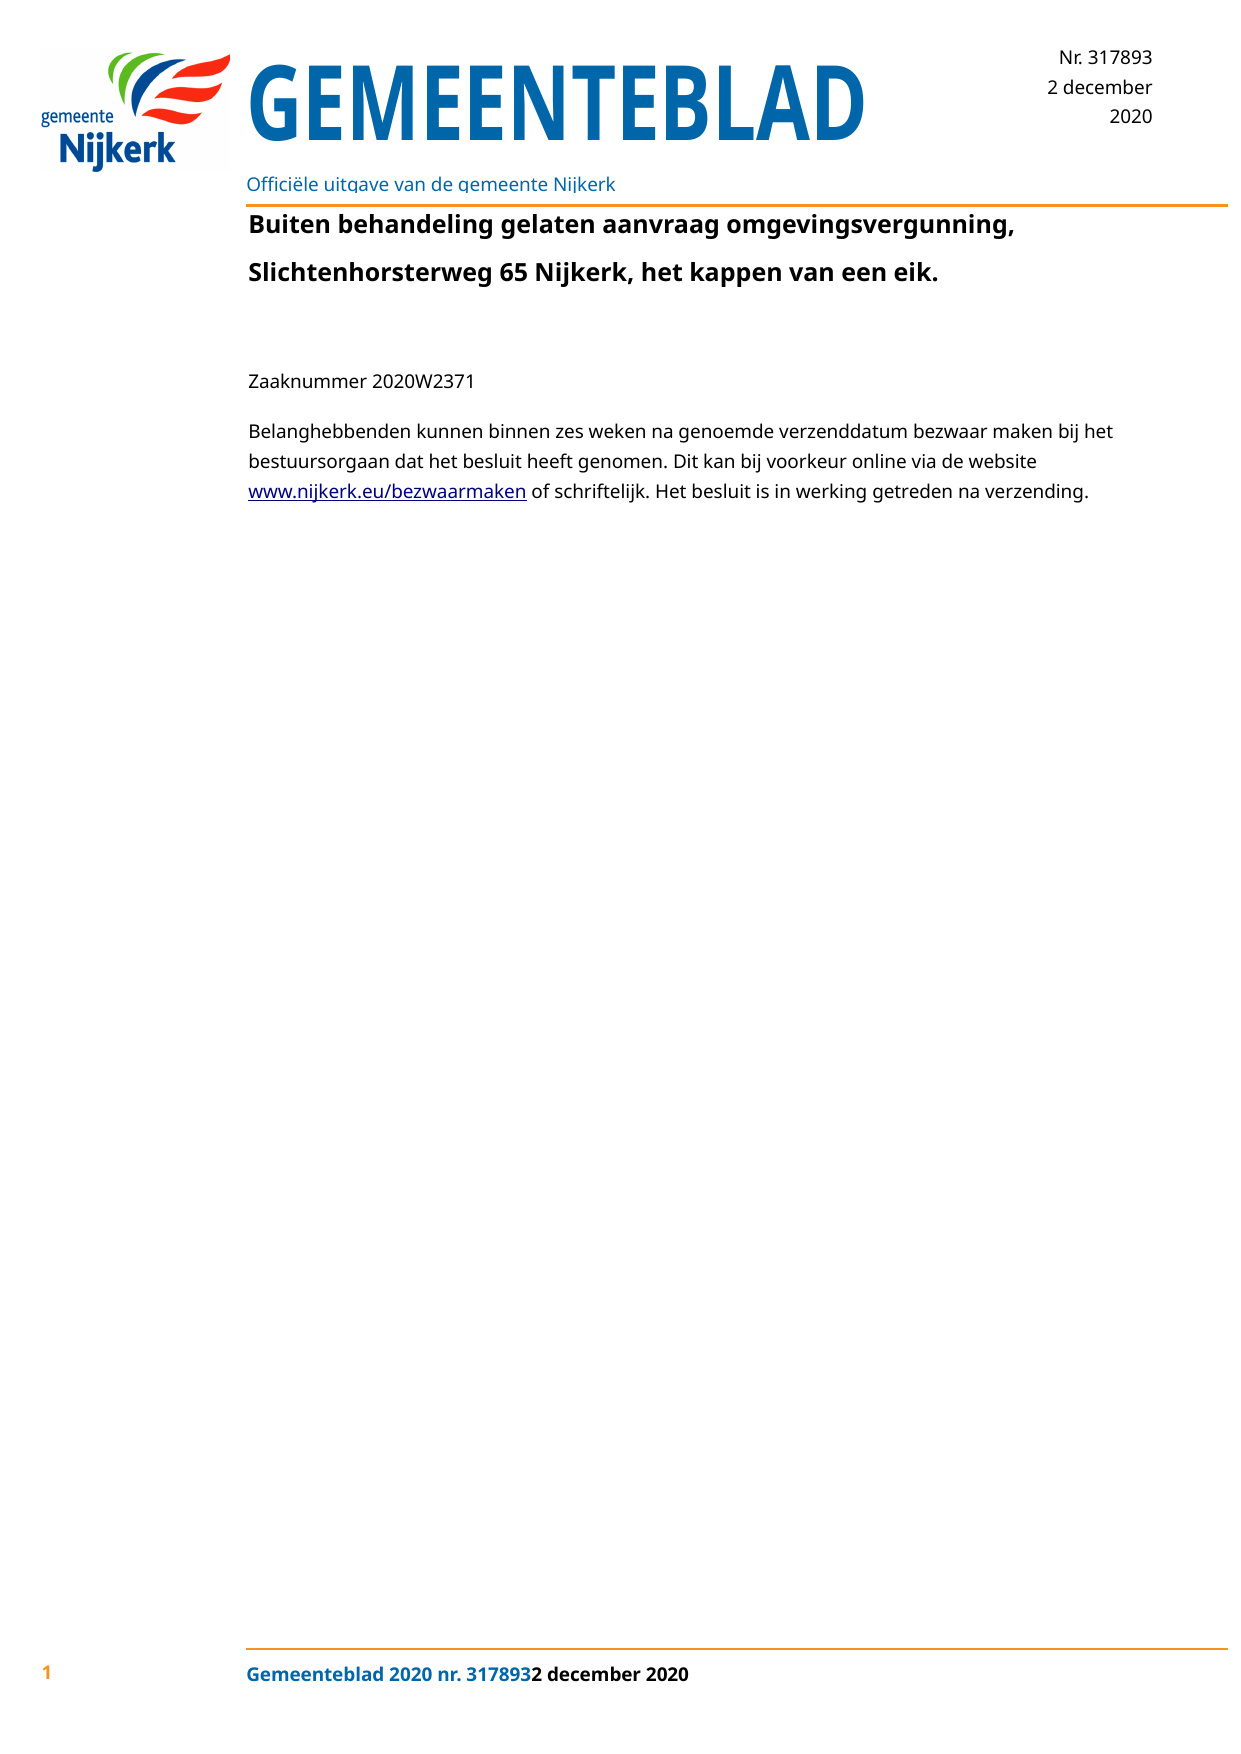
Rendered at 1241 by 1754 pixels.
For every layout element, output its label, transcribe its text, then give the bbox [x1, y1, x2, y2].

text Belanghebbenden kunnen binnen zes weken na genoemde verzenddatum bezwaar maken bij het bestuursorgaan dat het besluit heeft genomen. Dit kan bij voorkeur online via de website www.nijkerk.eu/bezwaarmaken of schriftelijk. Het besluit is in werking getreden na verzending. [248, 419, 1152, 504]
picture [41, 47, 231, 172]
text Zaaknummer 2020W2371 [248, 368, 1152, 394]
text Buiten behandeling gelaten aanvraag omgevingsvergunning, Slichtenhorsterweg 65 Nijkerk, het kappen van een eik. [248, 207, 1152, 288]
